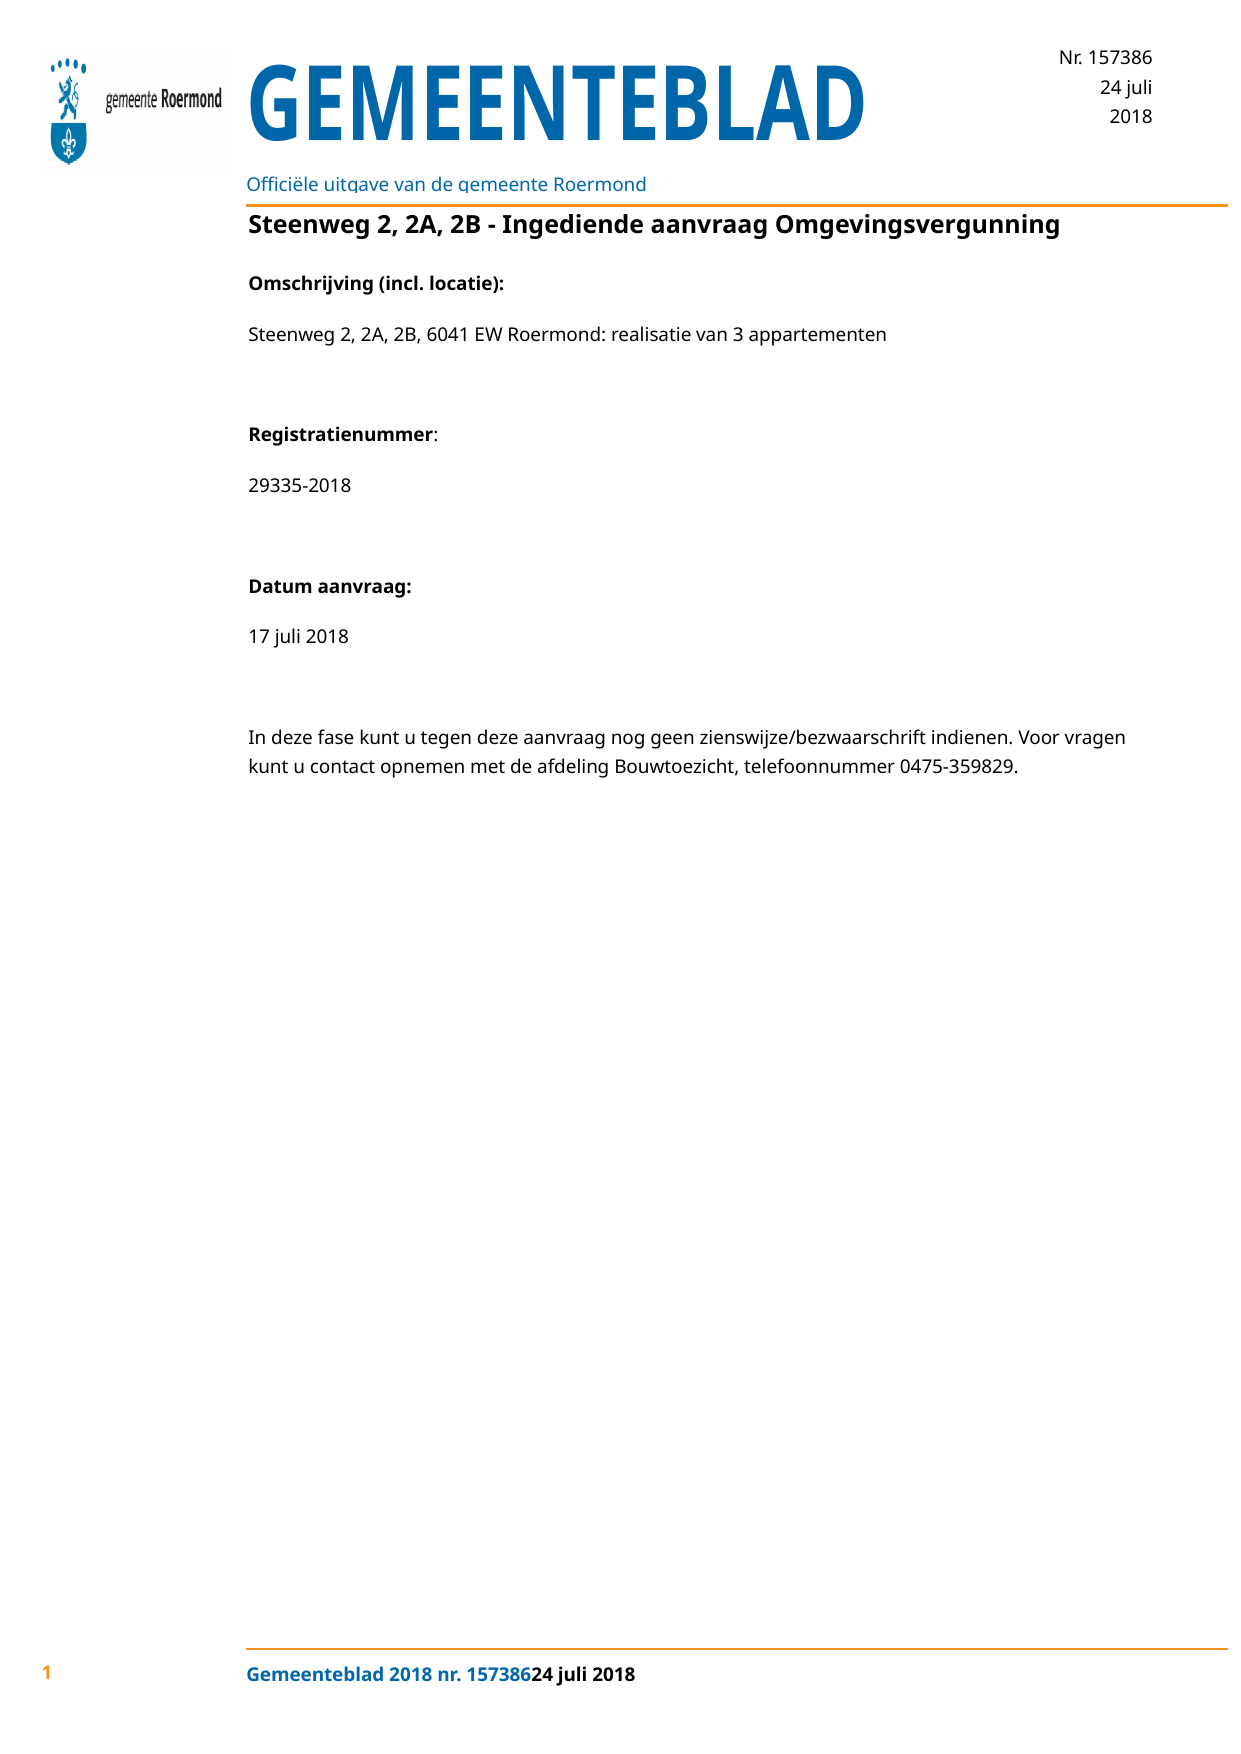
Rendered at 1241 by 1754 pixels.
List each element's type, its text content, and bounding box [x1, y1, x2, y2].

text In deze fase kunt u tegen deze aanvraag nog geen zienswijze/bezwaarschrift indienen. Voor vragen kunt u contact opnemen met de afdeling Bouwtoezicht, telefoonnummer 0475-359829. [248, 724, 1152, 779]
text Omschrijving (incl. locatie): [248, 270, 1152, 296]
text 29335-2018 [248, 472, 1152, 498]
text Datum aanvraag: [248, 573, 1152, 598]
text Registratienummer: [248, 422, 1152, 447]
text Steenweg 2, 2A, 2B - Ingediende aanvraag Omgevingsvergunning [248, 207, 1152, 241]
text Steenweg 2, 2A, 2B, 6041 EW Roermond: realisatie van 3 appartementen [248, 321, 1152, 346]
text 17 juli 2018 [248, 623, 1152, 649]
picture [41, 47, 231, 172]
